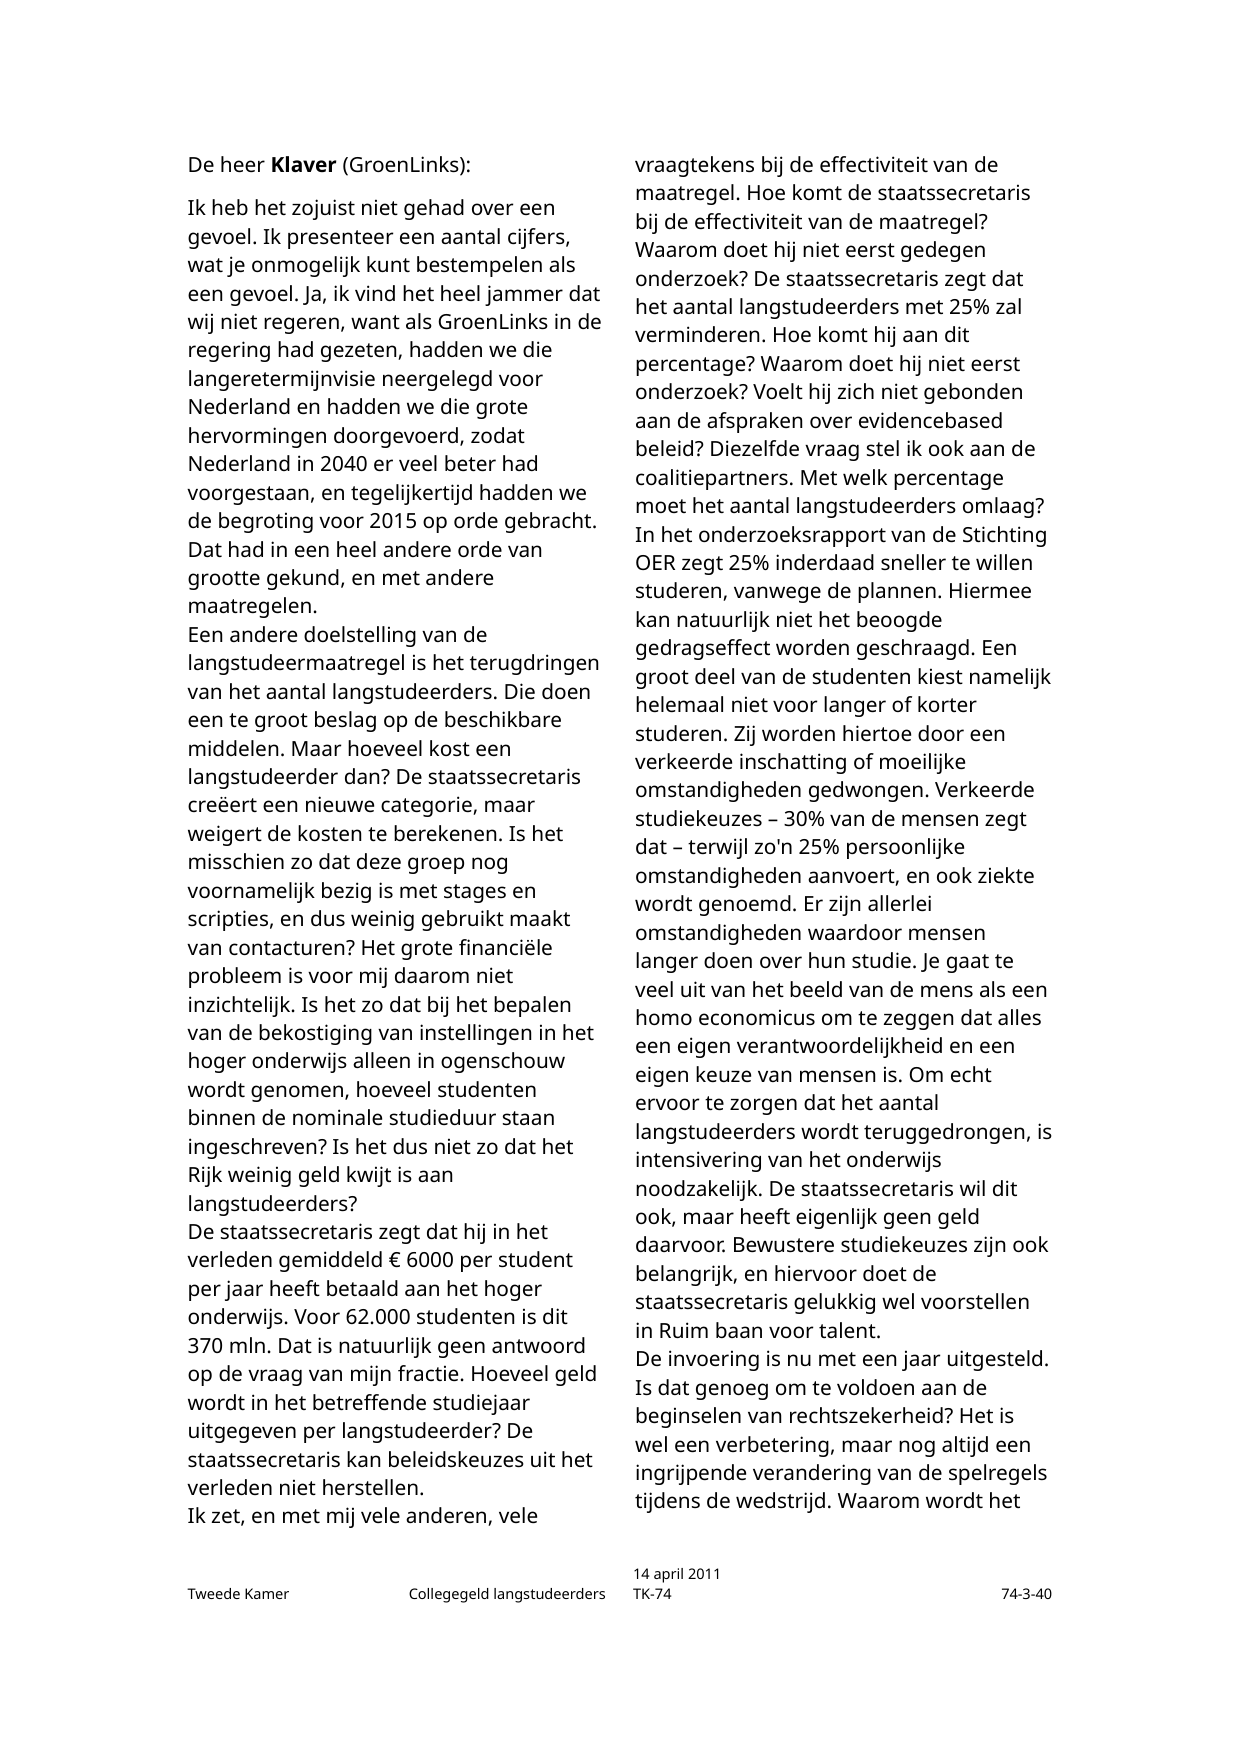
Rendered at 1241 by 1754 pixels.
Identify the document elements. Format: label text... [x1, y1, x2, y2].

text Ik zet, en met mij vele anderen, vele [187, 1502, 605, 1530]
text Ik heb het zojuist niet gehad over een gevoel. Ik presenteer een aantal cijfers, wat je onmogelijk kunt bestempelen als een gevoel. Ja, ik vind het heel jammer dat wij niet regeren, want als GroenLinks in de regering had gezeten, hadden we die langeretermijnvisie neergelegd voor Nederland en hadden we die grote hervormingen doorgevoerd, zodat Nederland in 2040 er veel beter had voorgestaan, en tegelijkertijd hadden we de begroting voor 2015 op orde gebracht. Dat had in een heel andere orde van grootte gekund, en met andere maatregelen. [187, 193, 605, 620]
text vraagtekens bij de effectiviteit van de maatregel. Hoe komt de staatssecretaris bij de effectiviteit van de maatregel? Waarom doet hij niet eerst gedegen onderzoek? De staatssecretaris zegt dat het aantal langstudeerders met 25% zal verminderen. Hoe komt hij aan dit percentage? Waarom doet hij niet eerst onderzoek? Voelt hij zich niet gebonden aan de afspraken over evidencebased beleid? Diezelfde vraag stel ik ook aan de coalitiepartners. Met welk percentage moet het aantal langstudeerders omlaag? [635, 150, 1053, 520]
text De staatssecretaris zegt dat hij in het verleden gemiddeld € 6000 per student per jaar heeft betaald aan het hoger onderwijs. Voor 62.000 studenten is dit 370 mln. Dat is natuurlijk geen antwoord op de vraag van mijn fractie. Hoeveel geld wordt in het betreffende studiejaar uitgegeven per langstudeerder? De staatssecretaris kan beleidskeuzes uit het verleden niet herstellen. [187, 1217, 605, 1502]
text In het onderzoeksrapport van de Stichting OER zegt 25% inderdaad sneller te willen studeren, vanwege de plannen. Hiermee kan natuurlijk niet het beoogde gedragseffect worden geschraagd. Een groot deel van de studenten kiest namelijk helemaal niet voor langer of korter studeren. Zij worden hiertoe door een verkeerde inschatting of moeilijke omstandigheden gedwongen. Verkeerde studiekeuzes – 30% van de mensen zegt dat – terwijl zo'n 25% persoonlijke omstandigheden aanvoert, en ook ziekte wordt genoemd. Er zijn allerlei omstandigheden waardoor mensen langer doen over hun studie. Je gaat te veel uit van het beeld van de mens als een homo economicus om te zeggen dat alles een eigen verantwoordelijkheid en een eigen keuze van mensen is. Om echt ervoor te zorgen dat het aantal langstudeerders wordt teruggedrongen, is intensivering van het onderwijs noodzakelijk. De staatssecretaris wil dit ook, maar heeft eigenlijk geen geld daarvoor. Bewustere studiekeuzes zijn ook belangrijk, en hiervoor doet de staatssecretaris gelukkig wel voorstellen in Ruim baan voor talent. [635, 520, 1053, 1344]
text De invoering is nu met een jaar uitgesteld. Is dat genoeg om te voldoen aan de beginselen van rechtszekerheid? Het is wel een verbetering, maar nog altijd een ingrijpende verandering van de spelregels tijdens de wedstrijd. Waarom wordt het [635, 1344, 1053, 1515]
text Een andere doelstelling van de langstudeermaatregel is het terugdringen van het aantal langstudeerders. Die doen een te groot beslag op de beschikbare middelen. Maar hoeveel kost een langstudeerder dan? De staatssecretaris creëert een nieuwe categorie, maar weigert de kosten te berekenen. Is het misschien zo dat deze groep nog voornamelijk bezig is met stages en scripties, en dus weinig gebruikt maakt van contacturen? Het grote financiële probleem is voor mij daarom niet inzichtelijk. Is het zo dat bij het bepalen van de bekostiging van instellingen in het hoger onderwijs alleen in ogenschouw wordt genomen, hoeveel studenten binnen de nominale studieduur staan ingeschreven? Is het dus niet zo dat het Rijk weinig geld kwijt is aan langstudeerders? [187, 620, 605, 1217]
text De heer Klaver (GroenLinks): [187, 150, 605, 178]
